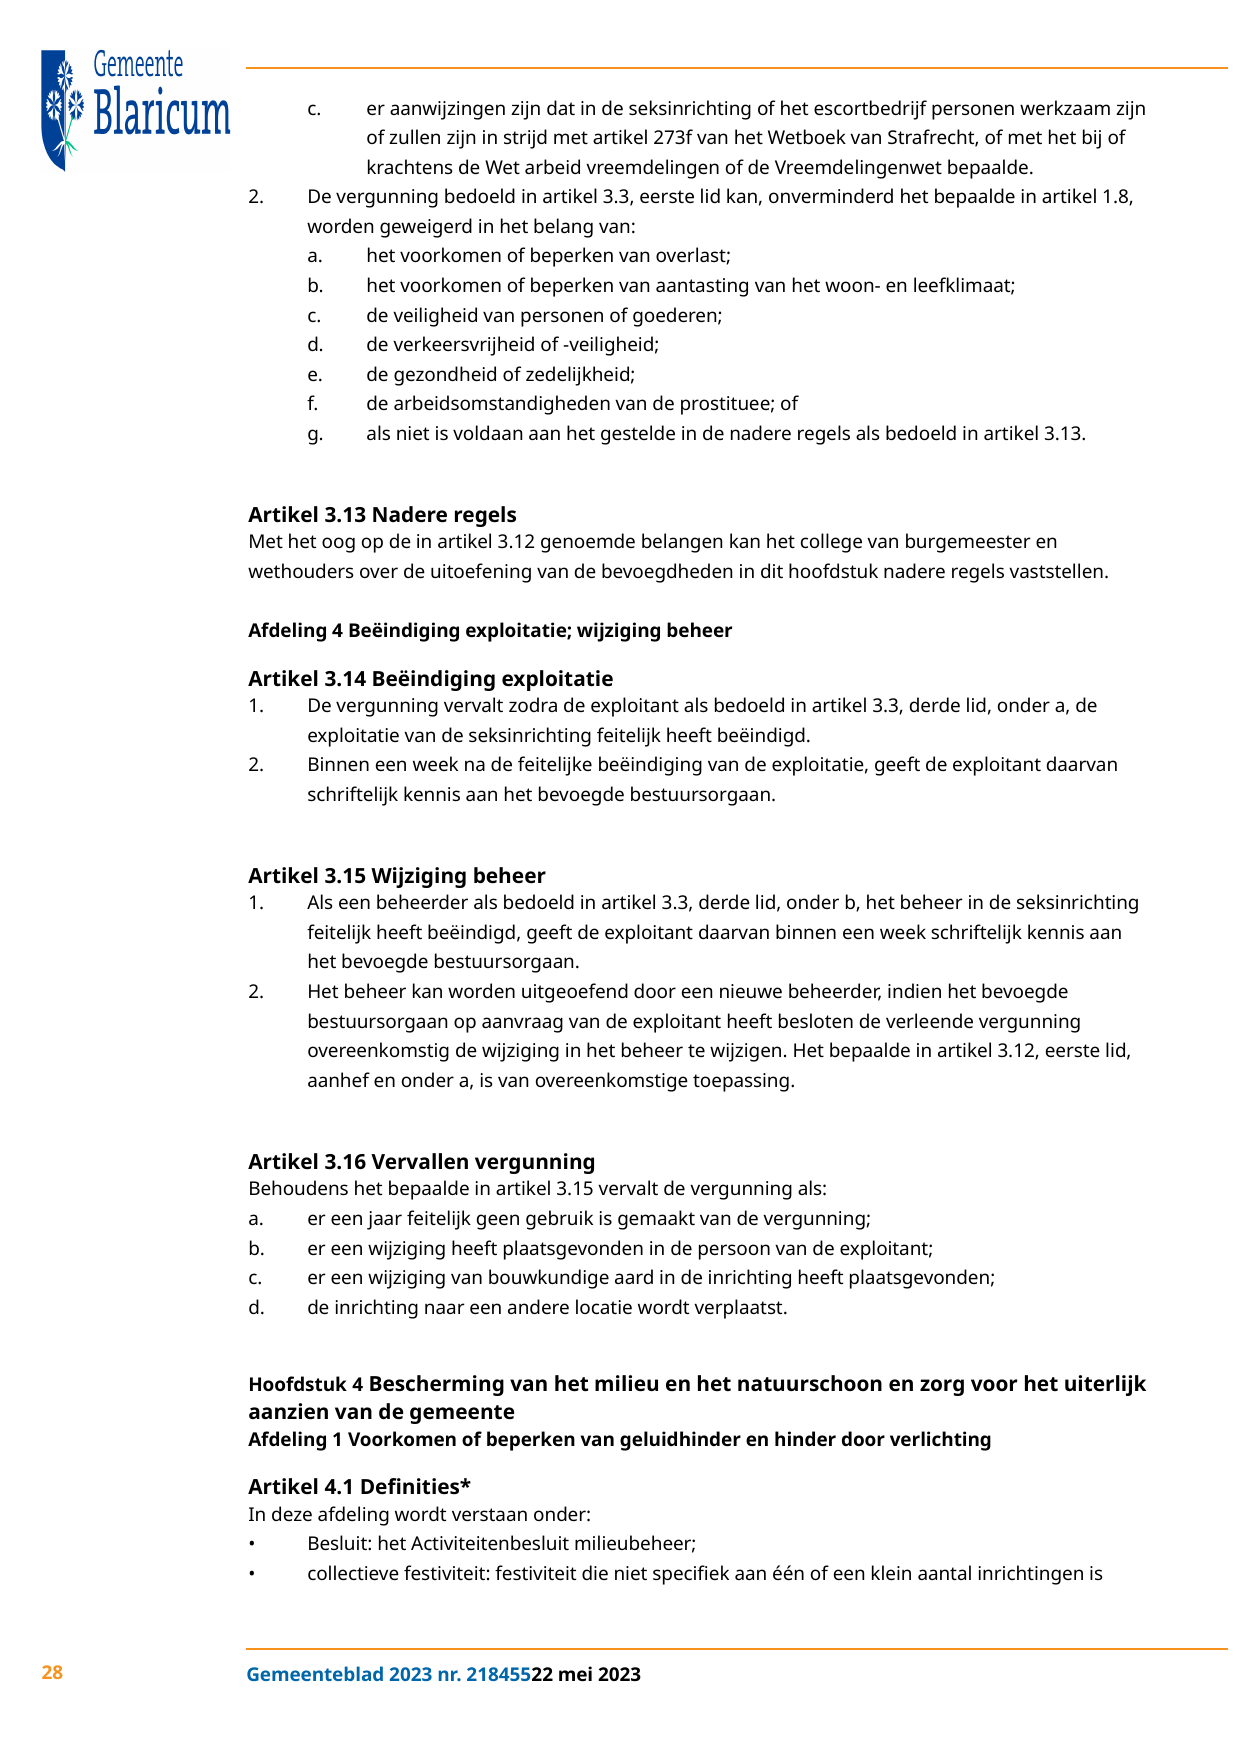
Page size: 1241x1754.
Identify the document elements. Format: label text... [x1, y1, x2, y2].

list de inrichting naar een andere locatie wordt verplaatst. [248, 1294, 1152, 1319]
list collectieve festiviteit: festiviteit die niet specifiek aan één of een klein aantal inrichtingen is [248, 1560, 1152, 1586]
list er een jaar feitelijk geen gebruik is gemaakt van de vergunning; [248, 1205, 1152, 1231]
list Het beheer kan worden uitgeoefend door een nieuwe beheerder, indien het bevoegde bestuursorgaan op aanvraag van de exploitant heeft besloten de verleende vergunning overeenkomstig de wijziging in het beheer te wijzigen. Het bepaalde in artikel 3.12, eerste lid, aanhef en onder a, is van overeenkomstige toepassing. [248, 978, 1152, 1093]
list De vergunning bedoeld in artikel 3.3, eerste lid kan, onverminderd het bepaalde in artikel 1.8, worden geweigerd in het belang van: [248, 183, 1152, 239]
list als niet is voldaan aan het gestelde in de nadere regels als bedoeld in artikel 3.13. [307, 420, 1152, 446]
text Artikel 4.1 Definities* [248, 1472, 1152, 1501]
text Afdeling 4 Beëindiging exploitatie; wijziging beheer [248, 617, 1152, 643]
list Besluit: het Activiteitenbesluit milieubeheer; [248, 1531, 1152, 1556]
text Artikel 3.15 Wijziging beheer [248, 861, 1152, 889]
text Afdeling 1 Voorkomen of beperken van geluidhinder en hinder door verlichting [248, 1426, 1152, 1452]
picture [41, 47, 231, 172]
list het voorkomen of beperken van aantasting van het woon- en leefklimaat; [307, 272, 1152, 298]
text Artikel 3.14 Beëindiging exploitatie [248, 664, 1152, 692]
text Artikel 3.13 Nadere regels [248, 500, 1152, 529]
text In deze afdeling wordt verstaan onder: [248, 1501, 1152, 1527]
list de gezondheid of zedelijkheid; [307, 361, 1152, 387]
text Hoofdstuk 4 Bescherming van het milieu en het natuurschoon en zorg voor het uiterlijk aanzien van de gemeente [248, 1369, 1152, 1426]
list de verkeersvrijheid of -veiligheid; [307, 331, 1152, 357]
text Artikel 3.16 Vervallen vergunning [248, 1147, 1152, 1176]
list Als een beheerder als bedoeld in artikel 3.3, derde lid, onder b, het beheer in de seksinrichting feitelijk heeft beëindigd, geeft de exploitant daarvan binnen een week schriftelijk kennis aan het bevoegde bestuursorgaan. [248, 889, 1152, 974]
list de arbeidsomstandigheden van de prostituee; of [307, 391, 1152, 416]
list er aanwijzingen zijn dat in de seksinrichting of het escortbedrijf personen werkzaam zijn of zullen zijn in strijd met artikel 273f van het Wetboek van Strafrecht, of met het bij of krachtens de Wet arbeid vreemdelingen of de Vreemdelingenwet bepaalde. [307, 95, 1152, 180]
text Met het oog op de in artikel 3.12 genoemde belangen kan het college van burgemeester en wethouders over de uitoefening van de bevoegdheden in dit hoofdstuk nadere regels vaststellen. [248, 529, 1152, 584]
list het voorkomen of beperken van overlast; [307, 243, 1152, 268]
list Binnen een week na de feitelijke beëindiging van de exploitatie, geeft de exploitant daarvan schriftelijk kennis aan het bevoegde bestuursorgaan. [248, 752, 1152, 807]
list er een wijziging van bouwkundige aard in de inrichting heeft plaatsgevonden; [248, 1264, 1152, 1290]
list De vergunning vervalt zodra de exploitant als bedoeld in artikel 3.3, derde lid, onder a, de exploitatie van de seksinrichting feitelijk heeft beëindigd. [248, 692, 1152, 748]
list de veiligheid van personen of goederen; [307, 302, 1152, 328]
list er een wijziging heeft plaatsgevonden in de persoon van de exploitant; [248, 1235, 1152, 1260]
text Behoudens het bepaalde in artikel 3.15 vervalt de vergunning als: [248, 1176, 1152, 1201]
